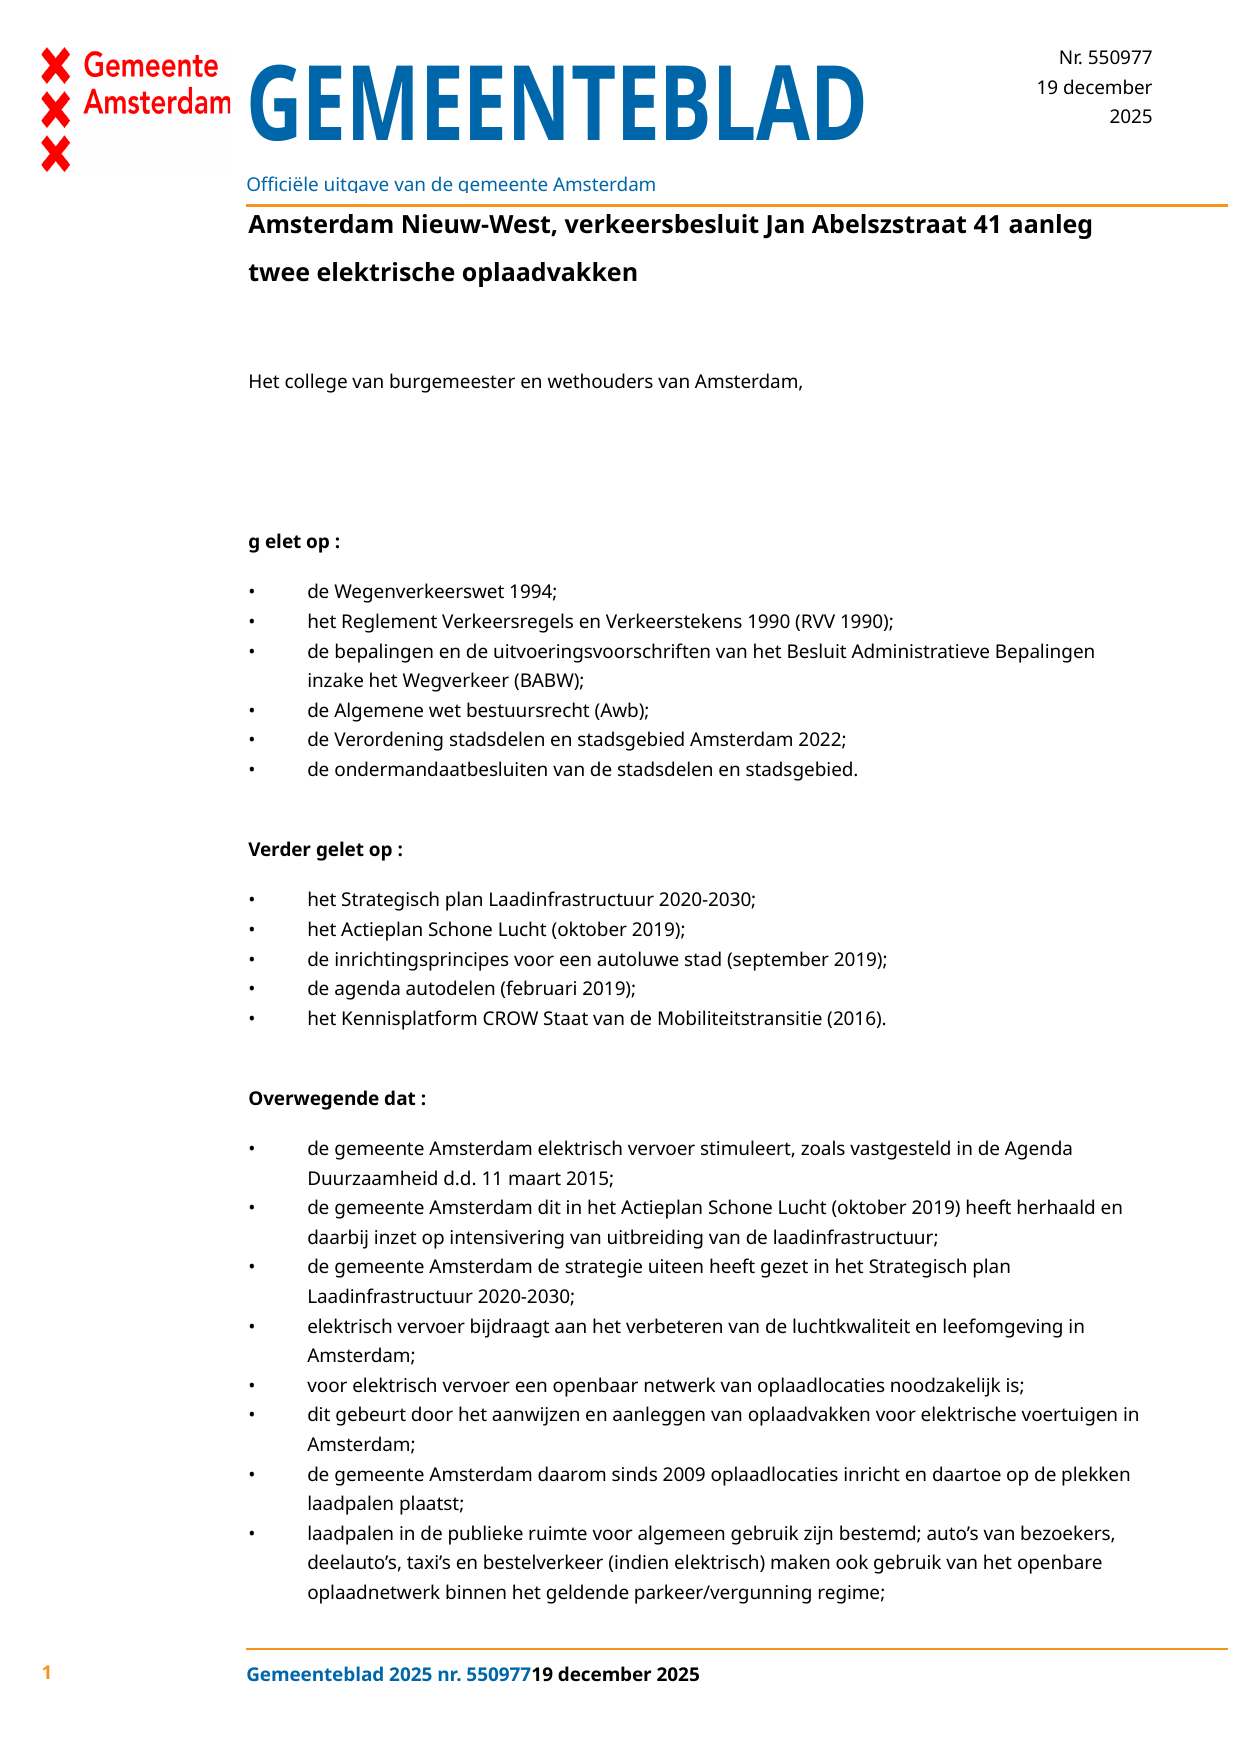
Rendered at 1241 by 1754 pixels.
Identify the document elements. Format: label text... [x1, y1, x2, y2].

list de inrichtingsprincipes voor een autoluwe stad (september 2019); [248, 946, 1152, 971]
list het Reglement Verkeersregels en Verkeerstekens 1990 (RVV 1990); [248, 608, 1152, 634]
list elektrisch vervoer bijdraagt aan het verbeteren van de luchtkwaliteit en leefomgeving in Amsterdam; [248, 1313, 1152, 1368]
list het Strategisch plan Laadinfrastructuur 2020-2030; [248, 887, 1152, 912]
list de gemeente Amsterdam de strategie uiteen heeft gezet in het Strategisch plan Laadinfrastructuur 2020-2030; [248, 1254, 1152, 1309]
list laadpalen in de publieke ruimte voor algemeen gebruik zijn bestemd; auto’s van bezoekers, deelauto’s, taxi’s en bestelverkeer (indien elektrisch) maken ook gebruik van het openbare oplaadnetwerk binnen het geldende parkeer/vergunning regime; [248, 1520, 1152, 1605]
list de agenda autodelen (februari 2019); [248, 975, 1152, 1001]
text Het college van burgemeester en wethouders van Amsterdam, [248, 368, 1152, 394]
list voor elektrisch vervoer een openbaar netwerk van oplaadlocaties noodzakelijk is; [248, 1372, 1152, 1398]
list de Algemene wet bestuursrecht (Awb); [248, 697, 1152, 723]
list de bepalingen en de uitvoeringsvoorschriften van het Besluit Administratieve Bepalingen inzake het Wegverkeer (BABW); [248, 638, 1152, 693]
list de ondermandaatbesluiten van de stadsdelen en stadsgebied. [248, 756, 1152, 782]
picture [41, 47, 231, 172]
list de Verordening stadsdelen en stadsgebied Amsterdam 2022; [248, 727, 1152, 752]
list het Actieplan Schone Lucht (oktober 2019); [248, 916, 1152, 942]
text g elet op : [248, 528, 1152, 554]
list het Kennisplatform CROW Staat van de Mobiliteitstransitie (2016). [248, 1005, 1152, 1031]
text Amsterdam Nieuw-West, verkeersbesluit Jan Abelszstraat 41 aanleg twee elektrische oplaadvakken [248, 207, 1152, 288]
text Verder gelet op : [248, 836, 1152, 862]
text Overwegende dat : [248, 1085, 1152, 1111]
list de gemeente Amsterdam dit in het Actieplan Schone Lucht (oktober 2019) heeft herhaald en daarbij inzet op intensivering van uitbreiding van de laadinfrastructuur; [248, 1194, 1152, 1250]
list de Wegenverkeerswet 1994; [248, 579, 1152, 604]
list dit gebeurt door het aanwijzen en aanleggen van oplaadvakken voor elektrische voertuigen in Amsterdam; [248, 1402, 1152, 1457]
list de gemeente Amsterdam daarom sinds 2009 oplaadlocaties inricht en daartoe op de plekken laadpalen plaatst; [248, 1461, 1152, 1516]
list de gemeente Amsterdam elektrisch vervoer stimuleert, zoals vastgesteld in de Agenda Duurzaamheid d.d. 11 maart 2015; [248, 1135, 1152, 1191]
